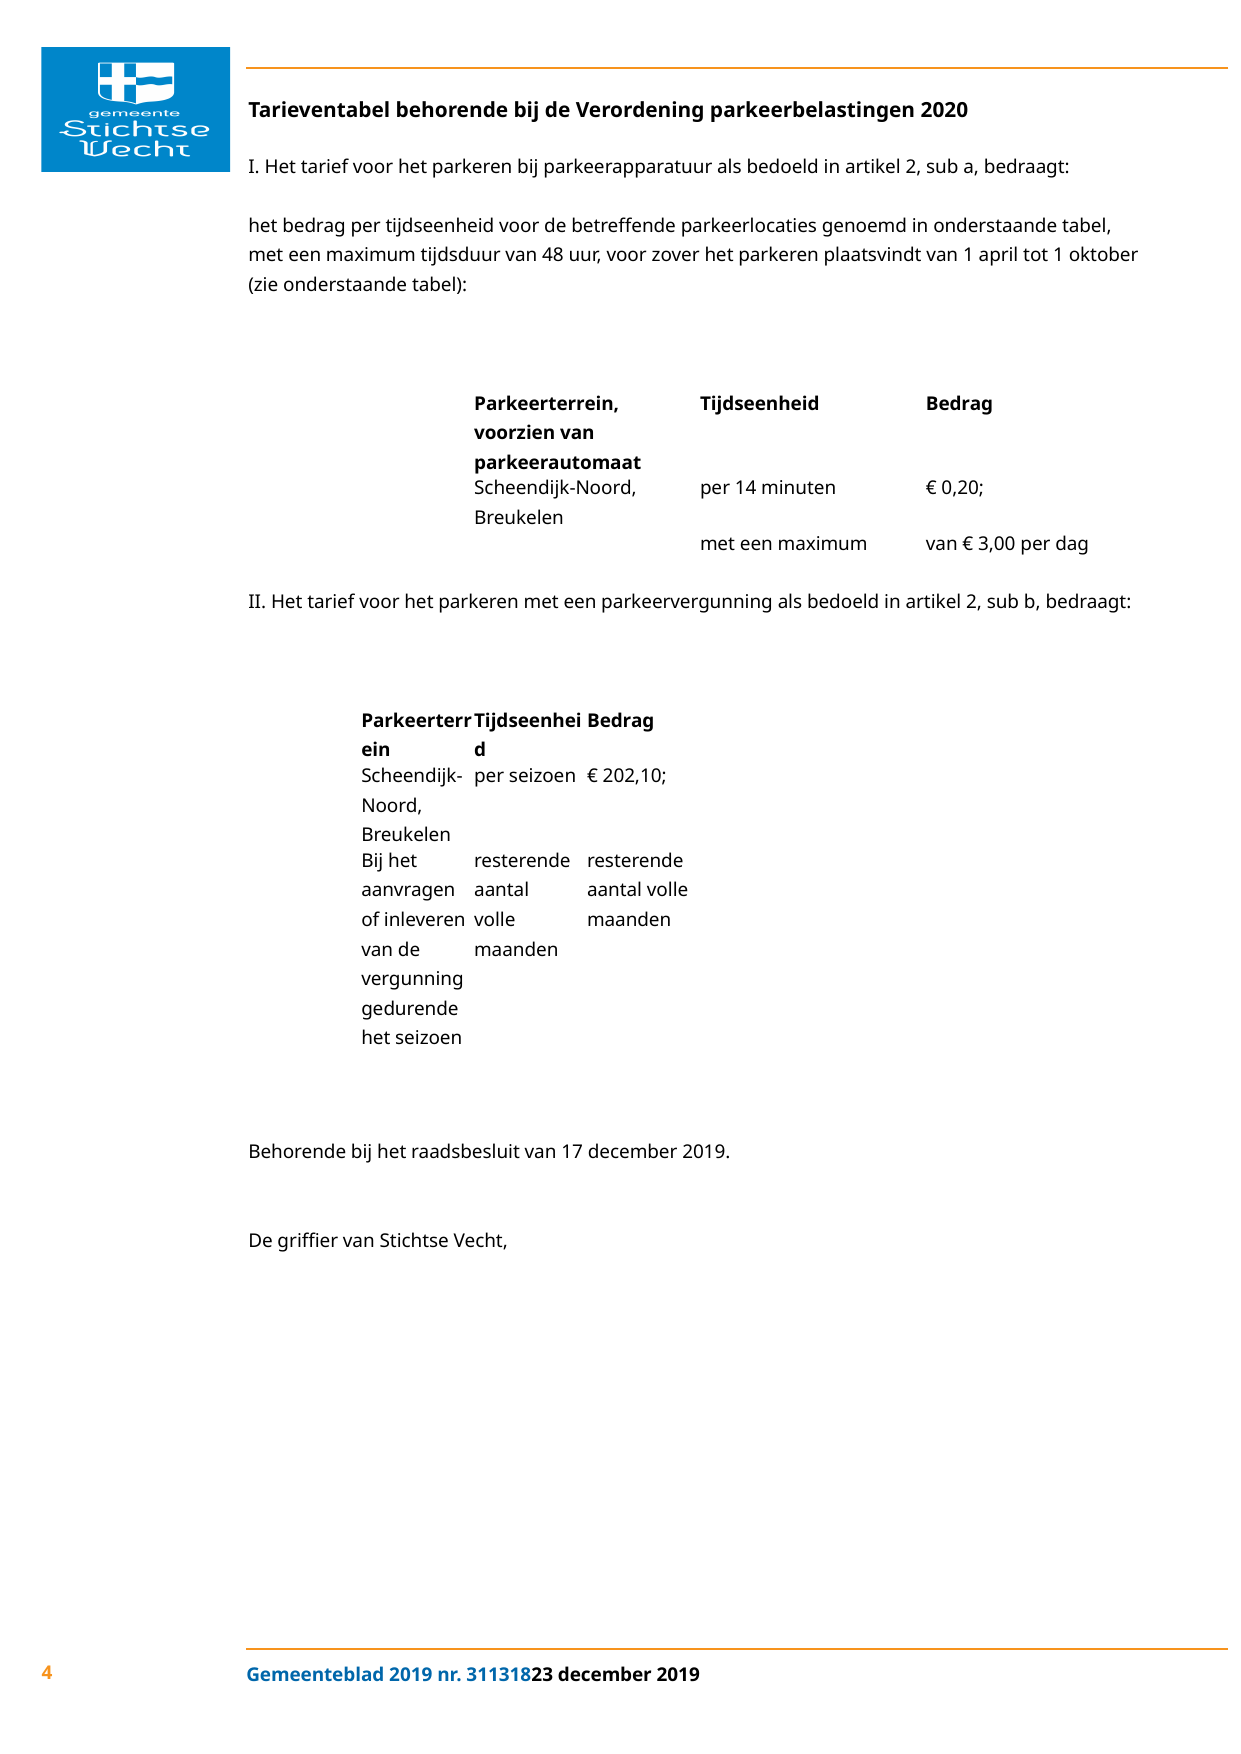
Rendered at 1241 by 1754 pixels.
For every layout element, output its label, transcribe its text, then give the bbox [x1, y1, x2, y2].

table_cell [926, 1050, 1038, 1076]
table_cell Bij het aanvragen of inleveren van de vergunning gedurende het seizoen [361, 847, 474, 1050]
table_cell [361, 1050, 474, 1076]
table_cell [1039, 1050, 1152, 1076]
table_cell [587, 1050, 700, 1076]
table_header Bedrag [587, 677, 700, 762]
table_cell [248, 847, 361, 1050]
table_header [248, 360, 474, 474]
table_header Tijdseenheid [700, 360, 926, 474]
text De griffier van Stichtse Vecht, [248, 1227, 1152, 1253]
table_header Parkeerterrein, voorzien van parkeerautomaat [474, 360, 700, 474]
table_cell [248, 762, 361, 847]
picture [99, 63, 135, 101]
table_cell per 14 minuten [700, 475, 926, 530]
text Behorende bij het raadsbesluit van 17 december 2019. [248, 1138, 1152, 1164]
table_cell Scheendijk-Noord, Breukelen [361, 762, 474, 847]
table_cell van € 3,00 per dag [926, 530, 1152, 556]
table_header [248, 677, 361, 762]
table_header Tijdseenheid [474, 677, 587, 762]
text Tarieventabel behorende bij de Verordening parkeerbelastingen 2020 [248, 95, 1152, 123]
table_cell [700, 1050, 813, 1076]
table_cell [813, 1050, 926, 1076]
text I. Het tarief voor het parkeren bij parkeerapparatuur als bedoeld in artikel 2, sub a, bedraagt: [248, 153, 1152, 179]
text II. Het tarief voor het parkeren met een parkeervergunning als bedoeld in artikel 2, sub b, bedraagt: [248, 588, 1152, 614]
table_cell [248, 475, 474, 530]
table_cell [248, 530, 474, 556]
text het bedrag per tijdseenheid voor de betreffende parkeerlocaties genoemd in onderstaande tabel, met een maximum tijdsduur van 48 uur, voor zover het parkeren plaatsvindt van 1 april tot 1 oktober (zie onderstaande tabel): [248, 212, 1152, 297]
table_cell per seizoen [474, 762, 587, 847]
table_header Bedrag [926, 360, 1152, 474]
table_cell [474, 1050, 587, 1076]
picture [137, 63, 174, 103]
table_cell resterende aantal volle maanden [587, 847, 700, 1050]
table_cell resterende aantal volle maanden [474, 847, 587, 1050]
table_cell € 0,20; [926, 475, 1152, 530]
table_cell [248, 1050, 361, 1076]
table_cell [474, 530, 700, 556]
table_cell met een maximum [700, 530, 926, 556]
table_cell Scheendijk-Noord, Breukelen [474, 475, 700, 530]
table_header Parkeerterrein [361, 677, 474, 762]
table_cell € 202,10; [587, 762, 700, 847]
